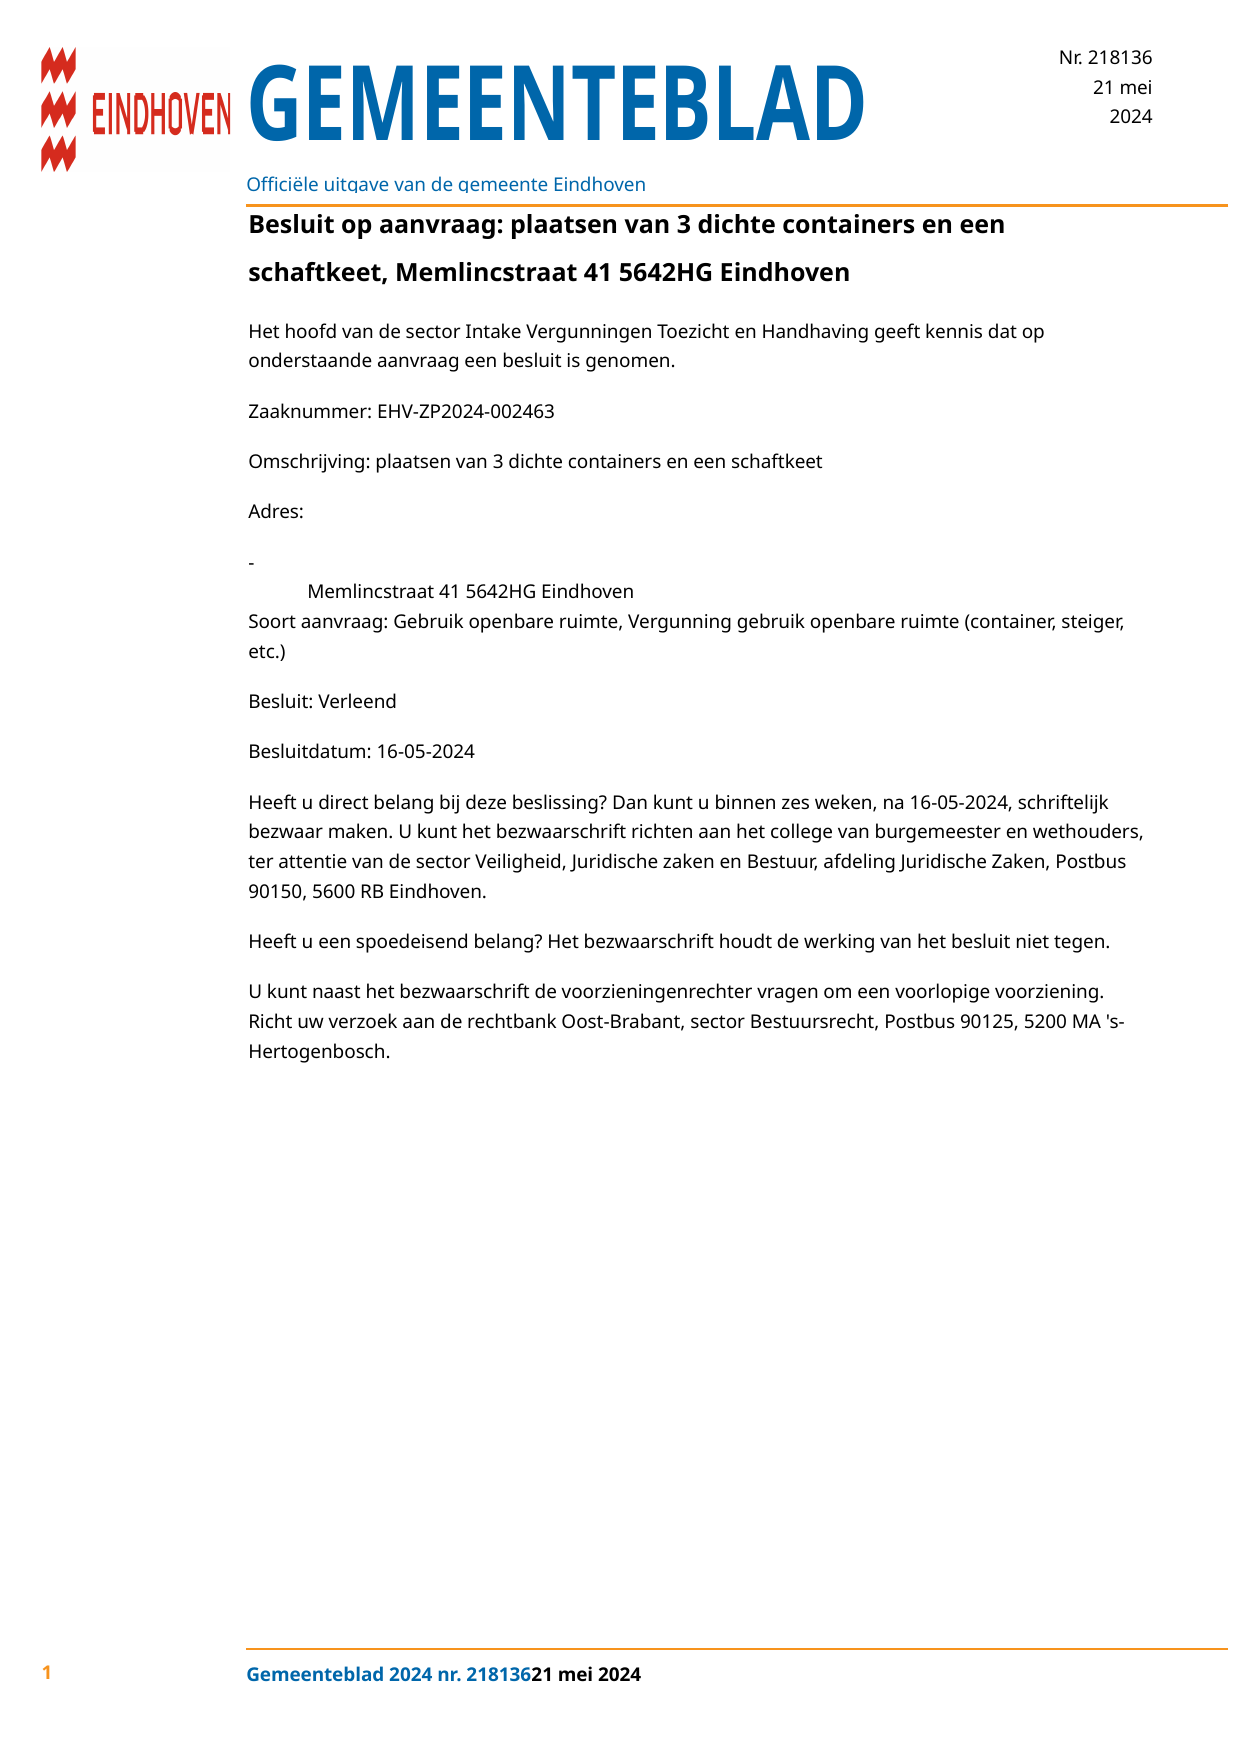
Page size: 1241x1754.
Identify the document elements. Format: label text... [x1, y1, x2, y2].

text Besluit: Verleend [248, 688, 1152, 714]
text Zaaknummer: EHV-ZP2024-002463 [248, 398, 1152, 424]
text Heeft u direct belang bij deze beslissing? Dan kunt u binnen zes weken, na 16-05-2024, schriftelijk bezwaar maken. U kunt het bezwaarschrift richten aan het college van burgemeester en wethouders, ter attentie van de sector Veiligheid, Juridische zaken en Bestuur, afdeling Juridische Zaken, Postbus 90150, 5600 RB Eindhoven. [248, 789, 1152, 904]
text Besluit op aanvraag: plaatsen van 3 dichte containers en een schaftkeet, Memlincstraat 41 5642HG Eindhoven [248, 207, 1152, 288]
text Adres: [248, 499, 1152, 524]
text Het hoofd van de sector Intake Vergunningen Toezicht en Handhaving geeft kennis dat op onderstaande aanvraag een besluit is genomen. [248, 318, 1152, 373]
list Memlincstraat 41 5642HG Eindhoven [248, 579, 1152, 604]
text Omschrijving: plaatsen van 3 dichte containers en een schaftkeet [248, 448, 1152, 474]
text Besluitdatum: 16-05-2024 [248, 739, 1152, 764]
picture [41, 47, 231, 172]
text Heeft u een spoedeisend belang? Het bezwaarschrift houdt de werking van het besluit niet tegen. [248, 928, 1152, 954]
text Soort aanvraag: Gebruik openbare ruimte, Vergunning gebruik openbare ruimte (container, steiger, etc.) [248, 608, 1152, 664]
text U kunt naast het bezwaarschrift de voorzieningenrechter vragen om een voorlopige voorziening. Richt uw verzoek aan de rechtbank Oost-Brabant, sector Bestuursrecht, Postbus 90125, 5200 MA 's-Hertogenbosch. [248, 979, 1152, 1064]
